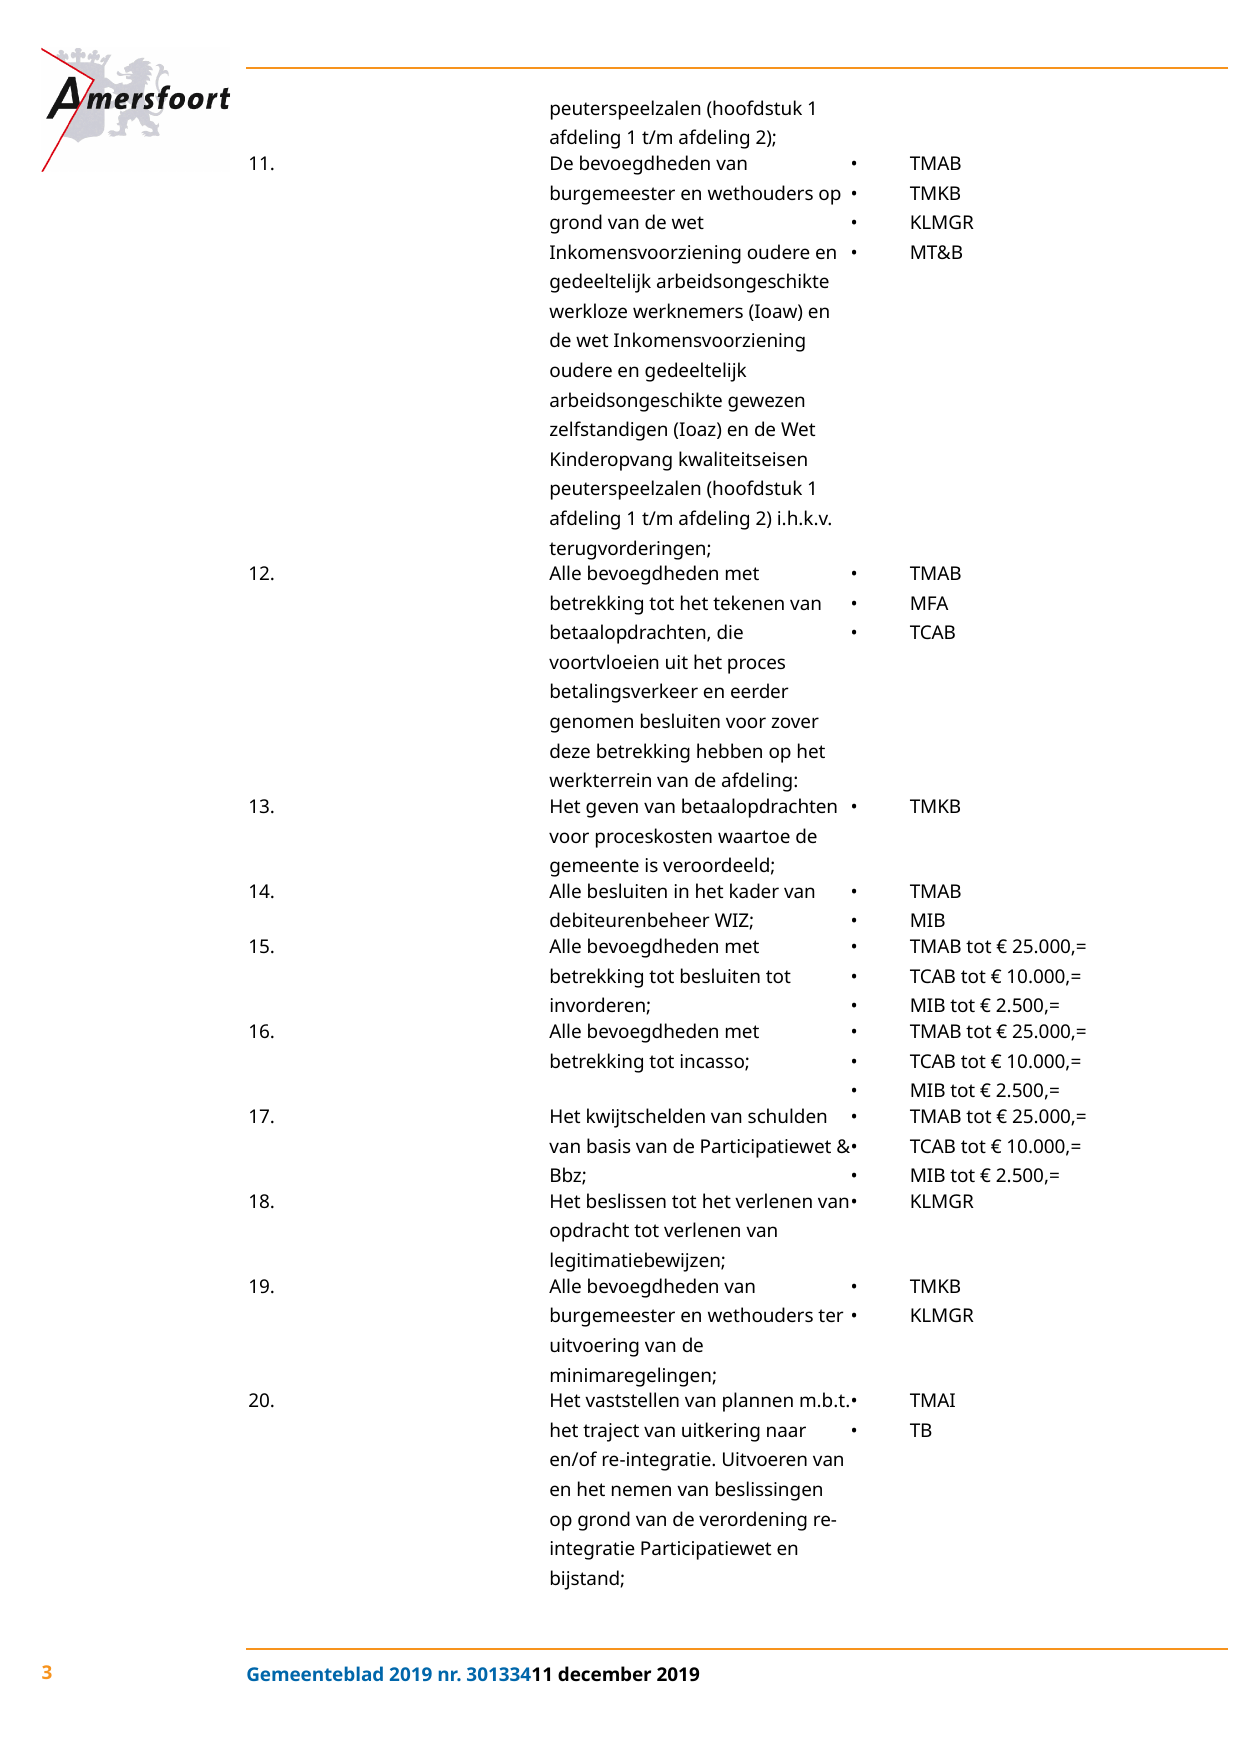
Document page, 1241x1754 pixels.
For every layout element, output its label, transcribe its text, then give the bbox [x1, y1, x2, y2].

table_cell Alle bevoegdheden met betrekking tot het tekenen van betaalopdrachten, die voortvloeien uit het proces betalingsverkeer en eerder genomen besluiten voor zover deze betrekking hebben op het werkterrein van de afdeling: [549, 560, 850, 793]
table_cell TMAB tot € 25.000,= TCAB tot € 10.000,= MIB tot € 2.500,= [850, 1103, 1152, 1188]
table_cell TMAI TB [850, 1388, 1152, 1591]
table_cell Het geven van betaalopdrachten voor proceskosten waartoe de gemeente is veroordeeld; [549, 793, 850, 878]
table_cell Het beslissen tot het verlenen van opdracht tot verlenen van legitimatiebewijzen; [549, 1188, 850, 1273]
table_cell KLMGR [850, 1188, 1152, 1273]
table_cell Het vaststellen van plannen m.b.t. het traject van uitkering naar en/of re-integratie. Uitvoeren van en het nemen van beslissingen op grond van de verordening re-integratie Participatiewet en bijstand; [549, 1388, 850, 1591]
table_cell 12. [248, 560, 549, 793]
table_cell Alle bevoegdheden van burgemeester en wethouders ter uitvoering van de minimaregelingen; [549, 1273, 850, 1387]
table_cell Het kwijtschelden van schulden van basis van de Participatiewet & Bbz; [549, 1103, 850, 1188]
table_cell [248, 95, 549, 150]
table_cell Alle besluiten in het kader van debiteurenbeheer WIZ; [549, 878, 850, 933]
table_cell 18. [248, 1188, 549, 1273]
table_cell TMAB MIB [850, 878, 1152, 933]
table_cell TMAB MFA TCAB [850, 560, 1152, 793]
picture [41, 47, 231, 172]
table_cell 20. [248, 1388, 549, 1591]
table_cell TMKB KLMGR [850, 1273, 1152, 1387]
table_cell TMAB tot € 25.000,= TCAB tot € 10.000,= MIB tot € 2.500,= [850, 934, 1152, 1018]
table_cell TMAB TMKB KLMGR MT&B [850, 150, 1152, 560]
table_cell 16. [248, 1018, 549, 1103]
table_cell Alle bevoegdheden met betrekking tot besluiten tot invorderen; [549, 934, 850, 1018]
table_cell peuterspeelzalen (hoofdstuk 1 afdeling 1 t/m afdeling 2); [549, 95, 850, 150]
table_cell Alle bevoegdheden met betrekking tot incasso; [549, 1018, 850, 1103]
table_cell 17. [248, 1103, 549, 1188]
table_cell TMKB [850, 793, 1152, 878]
table_cell 15. [248, 934, 549, 1018]
table_cell 11. [248, 150, 549, 560]
table_cell 14. [248, 878, 549, 933]
table_cell [850, 95, 1152, 150]
table_cell 13. [248, 793, 549, 878]
table_cell TMAB tot € 25.000,= TCAB tot € 10.000,= MIB tot € 2.500,= [850, 1018, 1152, 1103]
table_cell 19. [248, 1273, 549, 1387]
table_cell De bevoegdheden van burgemeester en wethouders op grond van de wet Inkomensvoorziening oudere en gedeeltelijk arbeidsongeschikte werkloze werknemers (Ioaw) en de wet Inkomensvoorziening oudere en gedeeltelijk arbeidsongeschikte gewezen zelfstandigen (Ioaz) en de Wet Kinderopvang kwaliteitseisen peuterspeelzalen (hoofdstuk 1 afdeling 1 t/m afdeling 2) i.h.k.v. terugvorderingen; [549, 150, 850, 560]
